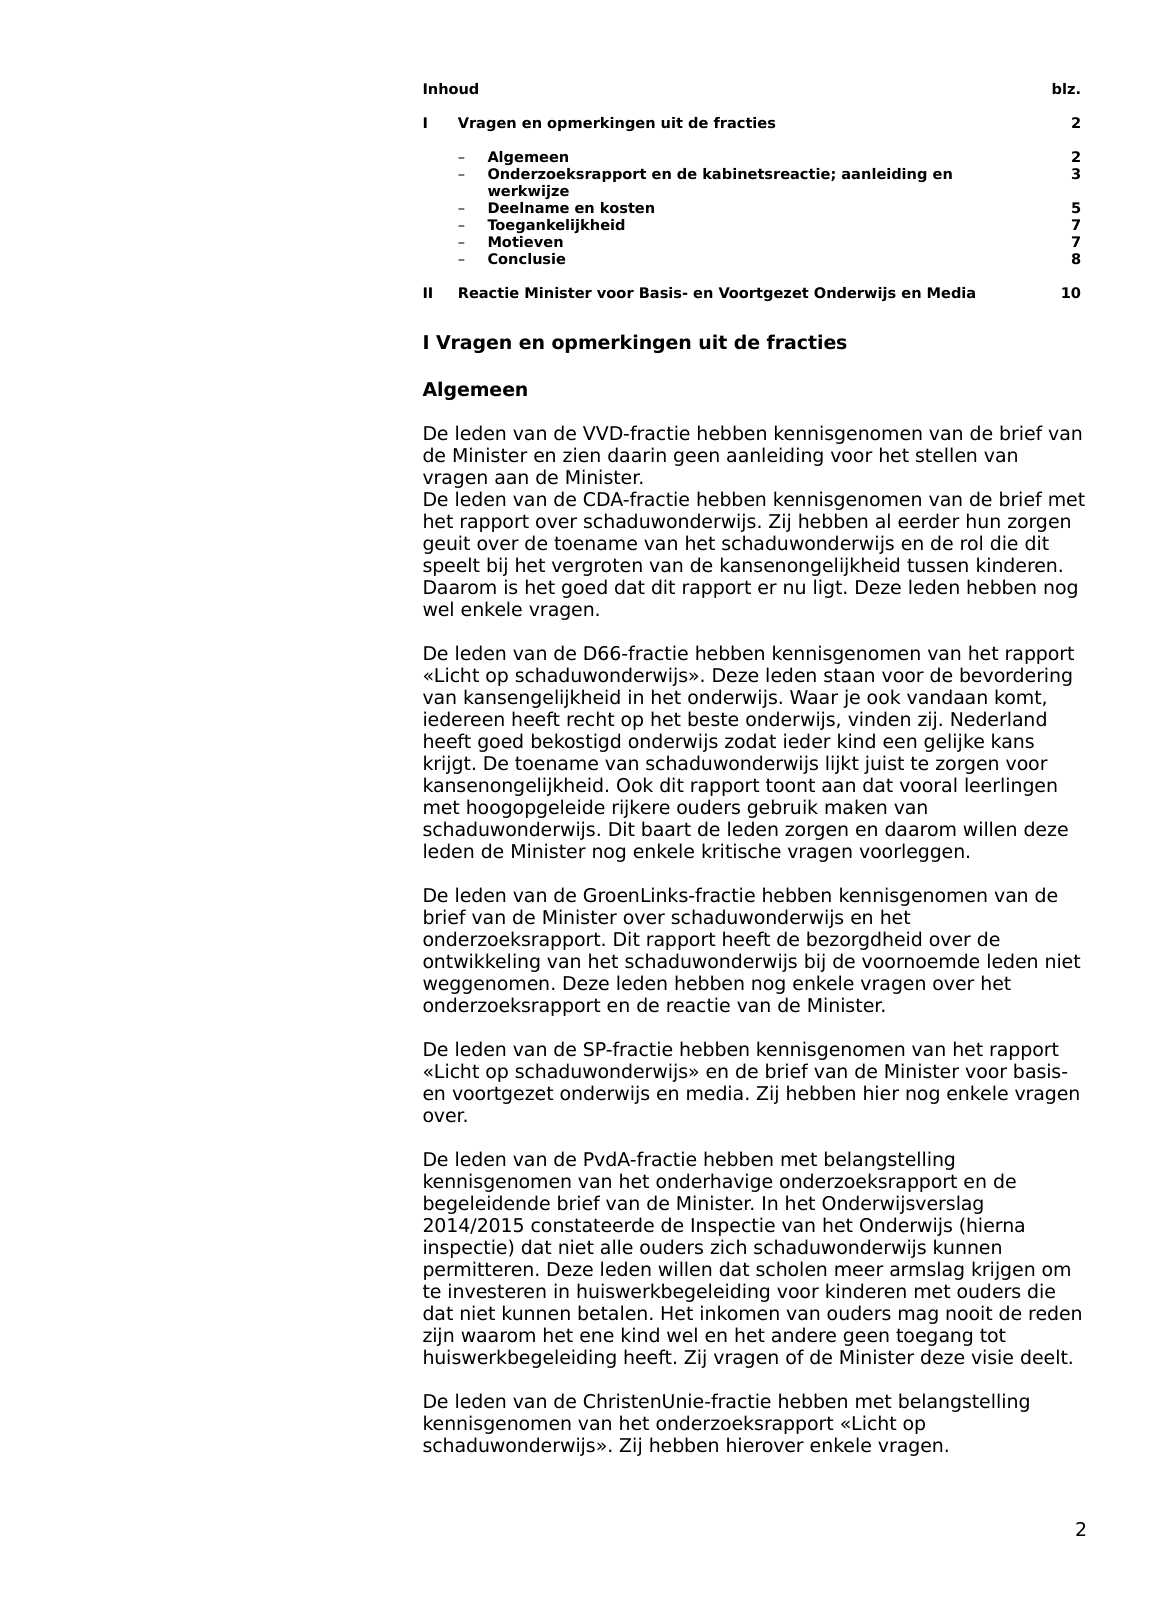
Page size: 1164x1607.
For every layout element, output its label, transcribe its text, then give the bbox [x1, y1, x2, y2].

table_header Inhoud [422, 81, 1027, 98]
text De leden van de GroenLinks-fractie hebben kennisgenomen van de brief van de Minister over schaduwonderwijs en het onderzoeksrapport. Dit rapport heeft de bezorgdheid over de ontwikkeling van het schaduwonderwijs bij de voornoemde leden niet weggenomen. Deze leden hebben nog enkele vragen over het onderzoeksrapport en de reactie van de Minister. [422, 885, 1087, 1017]
table_cell [422, 234, 452, 251]
table_cell [481, 98, 1027, 115]
table_cell – [452, 251, 481, 268]
table_cell 7 [1028, 234, 1087, 251]
text De leden van de D66-fractie hebben kennisgenomen van het rapport «Licht op schaduwonderwijs». Deze leden staan voor de bevordering van kansengelijkheid in het onderwijs. Waar je ook vandaan komt, iedereen heeft recht op het beste onderwijs, vinden zij. Nederland heeft goed bekostigd onderwijs zodat ieder kind een gelijke kans krijgt. De toename van schaduwonderwijs lijkt juist te zorgen voor kansenongelijkheid. Ook dit rapport toont aan dat vooral leerlingen met hoogopgeleide rijkere ouders gebruik maken van schaduwonderwijs. Dit baart de leden zorgen en daarom willen deze leden de Minister nog enkele kritische vragen voorleggen. [422, 643, 1087, 863]
table_cell 10 [1028, 285, 1087, 302]
table_cell [422, 132, 452, 149]
table_header blz. [1028, 81, 1087, 98]
table_cell [481, 132, 1027, 149]
table_cell 8 [1028, 251, 1087, 268]
table_cell – [452, 166, 481, 200]
table_cell 3 [1028, 166, 1087, 200]
table_cell – [452, 149, 481, 166]
table_cell – [452, 200, 481, 217]
table_cell [422, 217, 452, 234]
text De leden van de PvdA-fractie hebben met belangstelling kennisgenomen van het onderhavige onderzoeksrapport en de begeleidende brief van de Minister. In het Onderwijsverslag 2014/2015 constateerde de Inspectie van het Onderwijs (hierna inspectie) dat niet alle ouders zich schaduwonderwijs kunnen permitteren. Deze leden willen dat scholen meer armslag krijgen om te investeren in huiswerkbegeleiding voor kinderen met ouders die dat niet kunnen betalen. Het inkomen van ouders mag nooit de reden zijn waarom het ene kind wel en het andere geen toegang tot huiswerkbegeleiding heeft. Zij vragen of de Minister deze visie deelt. [422, 1149, 1087, 1369]
table_cell Reactie Minister voor Basis- en Voortgezet Onderwijs en Media [452, 285, 1027, 302]
table_cell [452, 98, 481, 115]
table_cell [422, 268, 452, 285]
table_cell 2 [1028, 149, 1087, 166]
table_cell [422, 251, 452, 268]
table_cell [422, 200, 452, 217]
table_cell [422, 149, 452, 166]
table_cell – [452, 234, 481, 251]
table_cell [452, 268, 481, 285]
table_cell Conclusie [481, 251, 1027, 268]
table_cell [422, 98, 452, 115]
table_cell 7 [1028, 217, 1087, 234]
table_cell [1028, 98, 1087, 115]
table_cell Onderzoeksrapport en de kabinetsreactie; aanleiding en werkwijze [481, 166, 1027, 200]
table_cell – [452, 217, 481, 234]
text De leden van de SP-fractie hebben kennisgenomen van het rapport «Licht op schaduwonderwijs» en de brief van de Minister voor basis- en voortgezet onderwijs en media. Zij hebben hier nog enkele vragen over. [422, 1039, 1087, 1127]
table_cell Deelname en kosten [481, 200, 1027, 217]
table_cell I [422, 115, 452, 132]
table_cell Vragen en opmerkingen uit de fracties [452, 115, 1027, 132]
text De leden van de VVD-fractie hebben kennisgenomen van de brief van de Minister en zien daarin geen aanleiding voor het stellen van vragen aan de Minister. [422, 423, 1087, 489]
table_cell [1028, 132, 1087, 149]
subtitle Algemeen [422, 379, 1087, 401]
table_cell [1028, 268, 1087, 285]
table_cell Toegankelijkheid [481, 217, 1027, 234]
subtitle I Vragen en opmerkingen uit de fracties [422, 332, 1087, 354]
table_cell 5 [1028, 200, 1087, 217]
table_cell [452, 132, 481, 149]
text De leden van de CDA-fractie hebben kennisgenomen van de brief met het rapport over schaduwonderwijs. Zij hebben al eerder hun zorgen geuit over de toename van het schaduwonderwijs en de rol die dit speelt bij het vergroten van de kansenongelijkheid tussen kinderen. Daarom is het goed dat dit rapport er nu ligt. Deze leden hebben nog wel enkele vragen. [422, 489, 1087, 621]
table_cell Algemeen [481, 149, 1027, 166]
table_cell [481, 268, 1027, 285]
table_cell [422, 166, 452, 200]
table_cell Motieven [481, 234, 1027, 251]
text De leden van de ChristenUnie-fractie hebben met belangstelling kennisgenomen van het onderzoeksrapport «Licht op schaduwonderwijs». Zij hebben hierover enkele vragen. [422, 1391, 1087, 1457]
table_cell 2 [1028, 115, 1087, 132]
table_cell II [422, 285, 452, 302]
